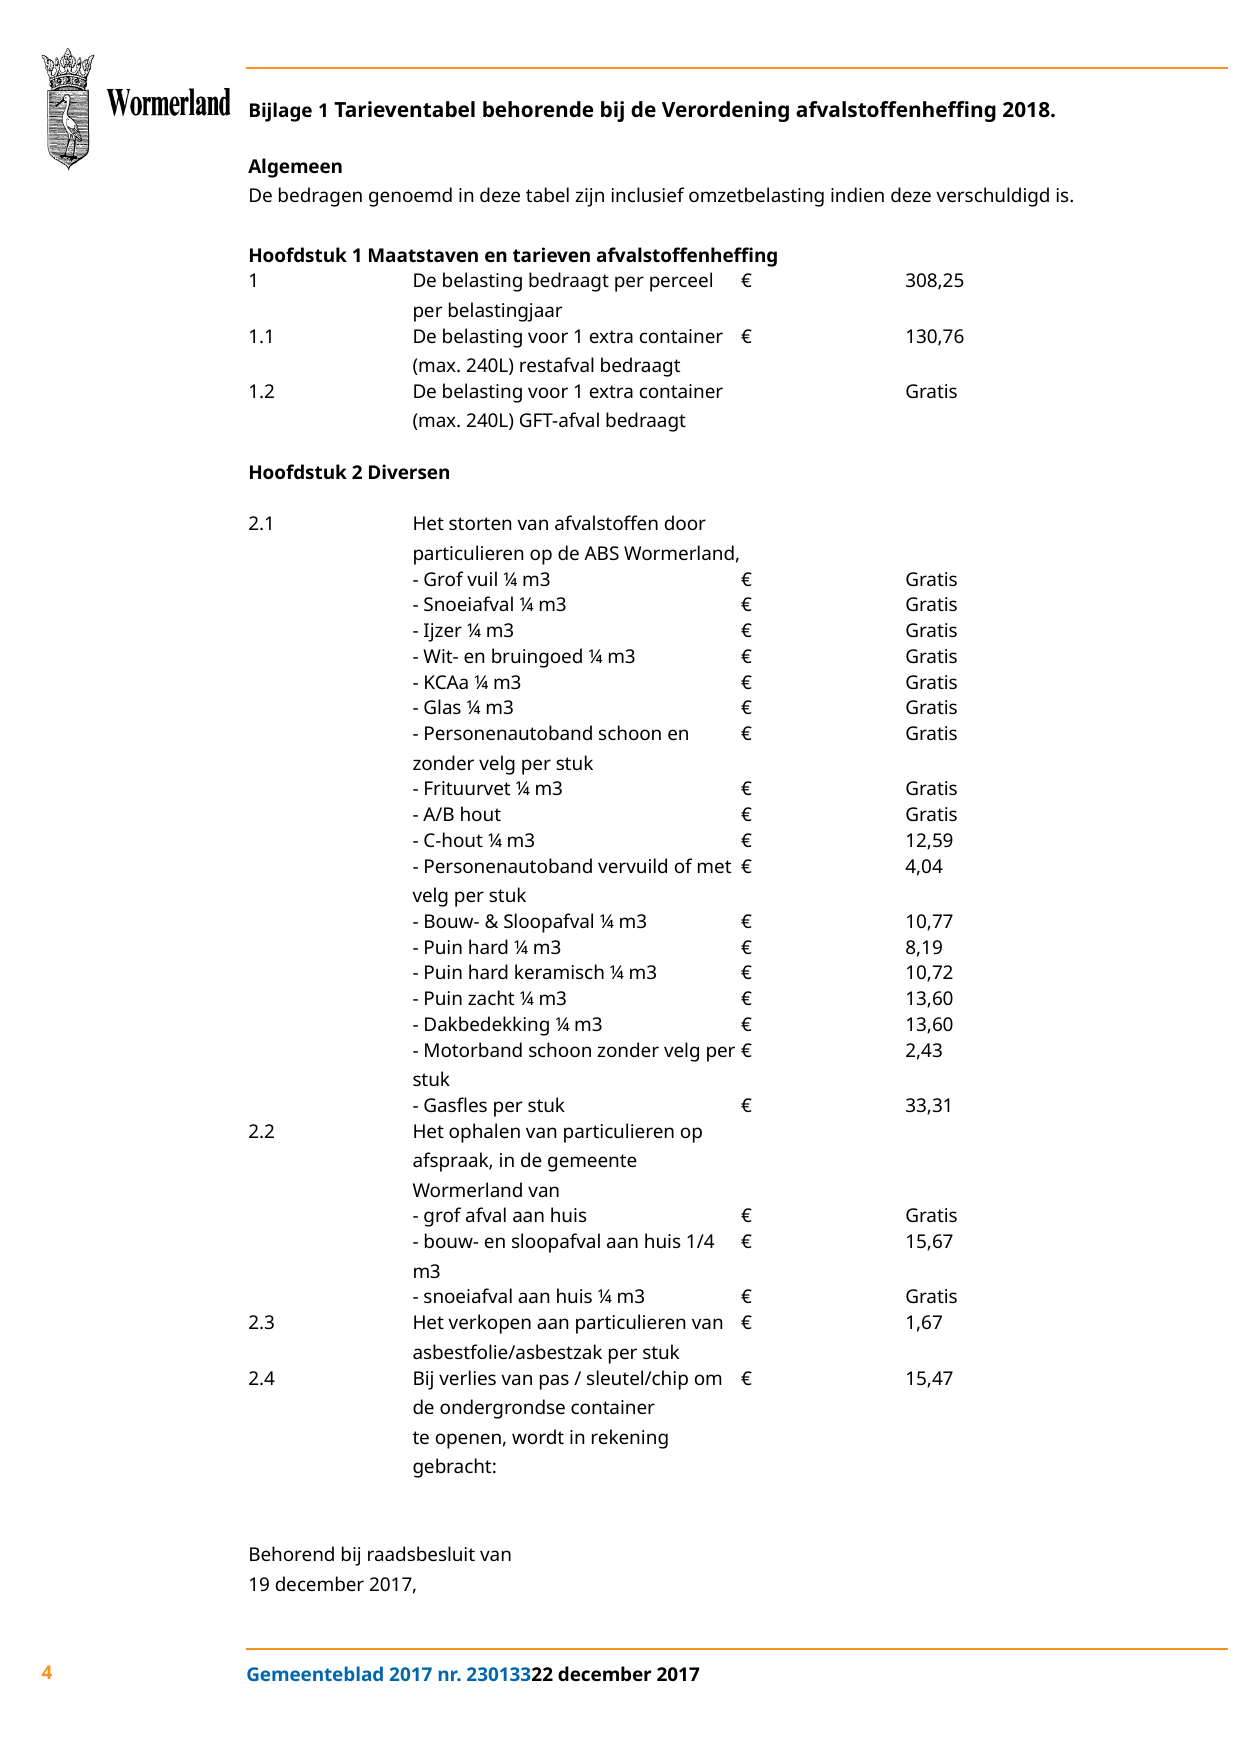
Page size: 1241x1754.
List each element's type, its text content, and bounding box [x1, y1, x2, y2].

table_cell [248, 485, 412, 511]
table_cell - Dakbedekking ¼ m3 [412, 1011, 741, 1037]
table_cell [741, 434, 905, 459]
table_cell - Motorband schoon zonder velg per stuk [412, 1037, 741, 1092]
text Behorend bij raadsbesluit van [248, 1542, 1152, 1567]
table_cell [248, 695, 412, 720]
text 19 december 2017, [248, 1571, 1152, 1597]
text Algemeen [248, 153, 1152, 179]
table_cell € [741, 1203, 905, 1228]
table_cell € [741, 1284, 905, 1309]
table_cell - Ijzer ¼ m3 [412, 618, 741, 643]
table_cell 1,67 [905, 1310, 1069, 1365]
table_cell 10,72 [905, 960, 1069, 985]
table_cell [741, 378, 905, 433]
table_cell Het verkopen aan particulieren van asbestfolie/asbestzak per stuk [412, 1310, 741, 1365]
table_cell De belasting voor 1 extra container (max. 240L) restafval bedraagt [412, 323, 741, 378]
table_cell 15,67 [905, 1229, 1069, 1284]
table_cell € [741, 985, 905, 1011]
table_cell 10,77 [905, 908, 1069, 934]
table_cell [248, 1092, 412, 1118]
table_cell € [741, 827, 905, 853]
table_cell [248, 434, 412, 459]
table_cell 8,19 [905, 934, 1069, 959]
table_cell - A/B hout [412, 801, 741, 827]
table_cell - Snoeiafval ¼ m3 [412, 592, 741, 617]
table_cell Gratis [905, 378, 1069, 433]
table_cell 12,59 [905, 827, 1069, 853]
table_cell - Personenautoband schoon en zonder velg per stuk [412, 720, 741, 776]
table_cell € [741, 801, 905, 827]
table_cell 2.2 [248, 1118, 412, 1203]
table_cell [412, 485, 741, 511]
table_cell 1.2 [248, 378, 412, 433]
table_cell [248, 1011, 412, 1037]
table_cell 2,43 [905, 1037, 1069, 1092]
table_cell Hoofdstuk 2 Diversen [248, 459, 1069, 485]
table_cell [248, 1037, 412, 1092]
table_cell Gratis [905, 592, 1069, 617]
table_cell 308,25 [905, 268, 1069, 323]
table_cell Bij verlies van pas / sleutel/chip om de ondergrondse container te openen, wordt in rekening gebracht: [412, 1365, 741, 1479]
table_cell [248, 776, 412, 801]
table_cell 2.3 [248, 1310, 412, 1365]
table_cell € [741, 1310, 905, 1365]
table_cell € [741, 1092, 905, 1118]
table_cell 13,60 [905, 1011, 1069, 1037]
table_cell - bouw- en sloopafval aan huis 1/4 m3 [412, 1229, 741, 1284]
text Bijlage 1 Tarieventabel behorende bij de Verordening afvalstoffenheffing 2018. [248, 95, 1152, 123]
table_cell [248, 934, 412, 959]
table_cell € [741, 323, 905, 378]
table_cell Gratis [905, 720, 1069, 776]
table_cell € [741, 908, 905, 934]
table_cell [248, 985, 412, 1011]
table_cell [248, 960, 412, 985]
table_cell [248, 669, 412, 694]
table_cell € [741, 669, 905, 694]
table_cell - Glas ¼ m3 [412, 695, 741, 720]
table_cell € [741, 1229, 905, 1284]
table_cell [248, 1229, 412, 1284]
table_cell De belasting voor 1 extra container (max. 240L) GFT-afval bedraagt [412, 378, 741, 433]
table_cell Gratis [905, 1284, 1069, 1309]
table_cell € [741, 643, 905, 669]
picture [41, 47, 231, 172]
table_cell € [741, 934, 905, 959]
table_cell [412, 434, 741, 459]
table_cell [248, 1284, 412, 1309]
table_cell € [741, 618, 905, 643]
table_cell € [741, 592, 905, 617]
table_cell [248, 618, 412, 643]
table_cell - Frituurvet ¼ m3 [412, 776, 741, 801]
table_cell Gratis [905, 643, 1069, 669]
table_cell [248, 566, 412, 592]
table_cell € [741, 566, 905, 592]
table_cell - Puin zacht ¼ m3 [412, 985, 741, 1011]
table_cell € [741, 776, 905, 801]
table_cell € [741, 695, 905, 720]
table_cell - Puin hard ¼ m3 [412, 934, 741, 959]
text De bedragen genoemd in deze tabel zijn inclusief omzetbelasting indien deze verschuldigd is. [248, 182, 1152, 208]
table_cell 2.4 [248, 1365, 412, 1479]
table_cell [248, 908, 412, 934]
table_cell [248, 801, 412, 827]
table_cell 4,04 [905, 853, 1069, 908]
table_cell € [741, 853, 905, 908]
table_cell [248, 643, 412, 669]
table_header Hoofdstuk 1 Maatstaven en tarieven afvalstoffenheffing [248, 242, 905, 267]
table_cell € [741, 1011, 905, 1037]
table_cell - C-hout ¼ m3 [412, 827, 741, 853]
table_cell [905, 485, 1069, 511]
table_cell [248, 853, 412, 908]
table_cell 15,47 [905, 1365, 1069, 1479]
table_cell De belasting bedraagt per perceel per belastingjaar [412, 268, 741, 323]
table_cell [905, 434, 1069, 459]
table_cell - Wit- en bruingoed ¼ m3 [412, 643, 741, 669]
table_cell Gratis [905, 669, 1069, 694]
table_cell 1 [248, 268, 412, 323]
table_cell Gratis [905, 1203, 1069, 1228]
table_cell € [741, 1365, 905, 1479]
table_cell - Puin hard keramisch ¼ m3 [412, 960, 741, 985]
table_cell € [741, 960, 905, 985]
table_cell [905, 511, 1069, 566]
table_cell [905, 1118, 1069, 1203]
table_cell - snoeiafval aan huis ¼ m3 [412, 1284, 741, 1309]
table_cell € [741, 1037, 905, 1092]
table_cell 33,31 [905, 1092, 1069, 1118]
table_cell Gratis [905, 618, 1069, 643]
table_cell [741, 511, 905, 566]
table_cell Gratis [905, 801, 1069, 827]
table_cell [741, 1118, 905, 1203]
table_cell 2.1 [248, 511, 412, 566]
table_cell [248, 592, 412, 617]
table_cell 1.1 [248, 323, 412, 378]
table_cell Het storten van afvalstoffen door particulieren op de ABS Wormerland, [412, 511, 741, 566]
table_cell - Gasfles per stuk [412, 1092, 741, 1118]
table_cell - grof afval aan huis [412, 1203, 741, 1228]
table_cell € [741, 720, 905, 776]
table_header [905, 242, 1069, 267]
table_cell Het ophalen van particulieren op afspraak, in de gemeente Wormerland van [412, 1118, 741, 1203]
table_cell [248, 827, 412, 853]
table_cell € [741, 268, 905, 323]
table_cell [248, 1203, 412, 1228]
table_cell - Grof vuil ¼ m3 [412, 566, 741, 592]
table_cell [741, 485, 905, 511]
table_cell [248, 720, 412, 776]
table_cell - KCAa ¼ m3 [412, 669, 741, 694]
table_cell - Personenautoband vervuild of met velg per stuk [412, 853, 741, 908]
table_cell Gratis [905, 566, 1069, 592]
table_cell Gratis [905, 695, 1069, 720]
table_cell 130,76 [905, 323, 1069, 378]
table_cell 13,60 [905, 985, 1069, 1011]
table_cell Gratis [905, 776, 1069, 801]
table_cell - Bouw- & Sloopafval ¼ m3 [412, 908, 741, 934]
